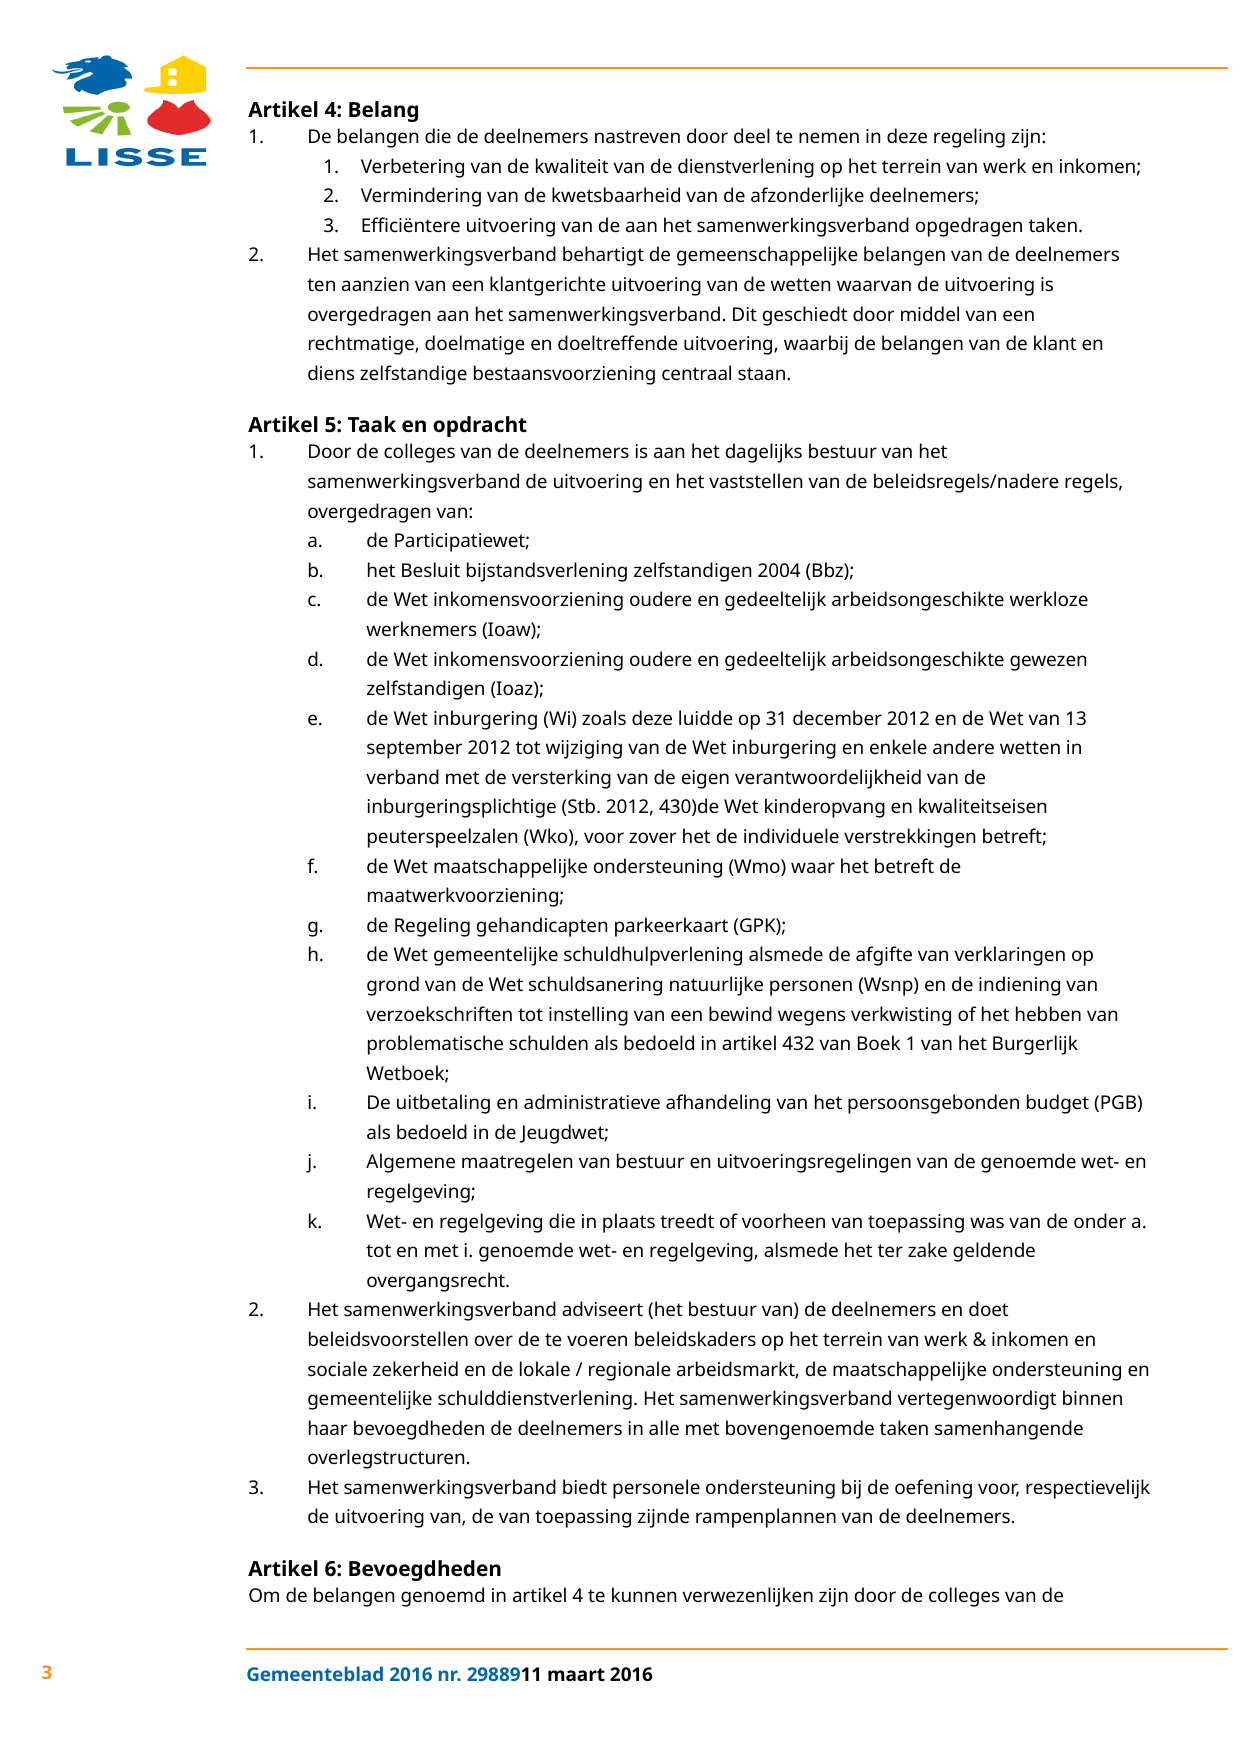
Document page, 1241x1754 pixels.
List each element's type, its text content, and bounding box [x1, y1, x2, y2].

list de Wet inburgering (Wi) zoals deze luidde op 31 december 2012 en de Wet van 13 september 2012 tot wijziging van de Wet inburgering en enkele andere wetten in verband met de versterking van de eigen verantwoordelijkheid van de inburgeringsplichtige (Stb. 2012, 430)de Wet kinderopvang en kwaliteitseisen peuterspeelzalen (Wko), voor zover het de individuele verstrekkingen betreft; [307, 705, 1152, 849]
list Verbetering van de kwaliteit van de dienstverlening op het terrein van werk en inkomen; [323, 153, 1152, 178]
list Het samenwerkingsverband adviseert (het bestuur van) de deelnemers en doet beleidsvoorstellen over de te voeren beleidskaders op het terrein van werk & inkomen en sociale zekerheid en de lokale / regionale arbeidsmarkt, de maatschappelijke ondersteuning en gemeentelijke schulddienstverlening. Het samenwerkingsverband vertegenwoordigt binnen haar bevoegdheden de deelnemers in alle met bovengenoemde taken samenhangende overlegstructuren. [248, 1297, 1152, 1470]
list Vermindering van de kwetsbaarheid van de afzonderlijke deelnemers; [323, 182, 1152, 208]
list Het samenwerkingsverband biedt personele ondersteuning bij de oefening voor, respectievelijk de uitvoering van, de van toepassing zijnde rampenplannen van de deelnemers. [248, 1474, 1152, 1529]
list De belangen die de deelnemers nastreven door deel te nemen in deze regeling zijn: [248, 123, 1152, 149]
list de Wet gemeentelijke schuldhulpverlening alsmede de afgifte van verklaringen op grond van de Wet schuldsanering natuurlijke personen (Wsnp) en de indiening van verzoekschriften tot instelling van een bewind wegens verkwisting of het hebben van problematische schulden als bedoeld in artikel 432 van Boek 1 van het Burgerlijk Wetboek; [307, 942, 1152, 1086]
list Het samenwerkingsverband behartigt de gemeenschappelijke belangen van de deelnemers ten aanzien van een klantgerichte uitvoering van de wetten waarvan de uitvoering is overgedragen aan het samenwerkingsverband. Dit geschiedt door middel van een rechtmatige, doelmatige en doeltreffende uitvoering, waarbij de belangen van de klant en diens zelfstandige bestaansvoorziening centraal staan. [248, 242, 1152, 386]
text Artikel 6: Bevoegdheden [248, 1554, 1152, 1583]
list de Wet maatschappelijke ondersteuning (Wmo) waar het betreft de maatwerkvoorziening; [307, 853, 1152, 908]
list de Wet inkomensvoorziening oudere en gedeeltelijk arbeidsongeschikte werkloze werknemers (Ioaw); [307, 587, 1152, 642]
list de Participatiewet; [307, 527, 1152, 553]
list De uitbetaling en administratieve afhandeling van het persoonsgebonden budget (PGB) als bedoeld in de Jeugdwet; [307, 1089, 1152, 1145]
list het Besluit bijstandsverlening zelfstandigen 2004 (Bbz); [307, 557, 1152, 583]
text Artikel 5: Taak en opdracht [248, 410, 1152, 439]
text Artikel 4: Belang [248, 95, 1152, 123]
list Wet- en regelgeving die in plaats treedt of voorheen van toepassing was van de onder a. tot en met i. genoemde wet- en regelgeving, alsmede het ter zake geldende overgangsrecht. [307, 1208, 1152, 1293]
list Efficiëntere uitvoering van de aan het samenwerkingsverband opgedragen taken. [323, 212, 1152, 238]
list Door de colleges van de deelnemers is aan het dagelijks bestuur van het samenwerkingsverband de uitvoering en het vaststellen van de beleidsregels/nadere regels, overgedragen van: [248, 439, 1152, 524]
list Algemene maatregelen van bestuur en uitvoeringsregelingen van de genoemde wet- en regelgeving; [307, 1149, 1152, 1204]
list de Wet inkomensvoorziening oudere en gedeeltelijk arbeidsongeschikte gewezen zelfstandigen (Ioaz); [307, 646, 1152, 701]
text Om de belangen genoemd in artikel 4 te kunnen verwezenlijken zijn door de colleges van de [248, 1583, 1152, 1608]
picture [41, 47, 231, 172]
list de Regeling gehandicapten parkeerkaart (GPK); [307, 912, 1152, 938]
